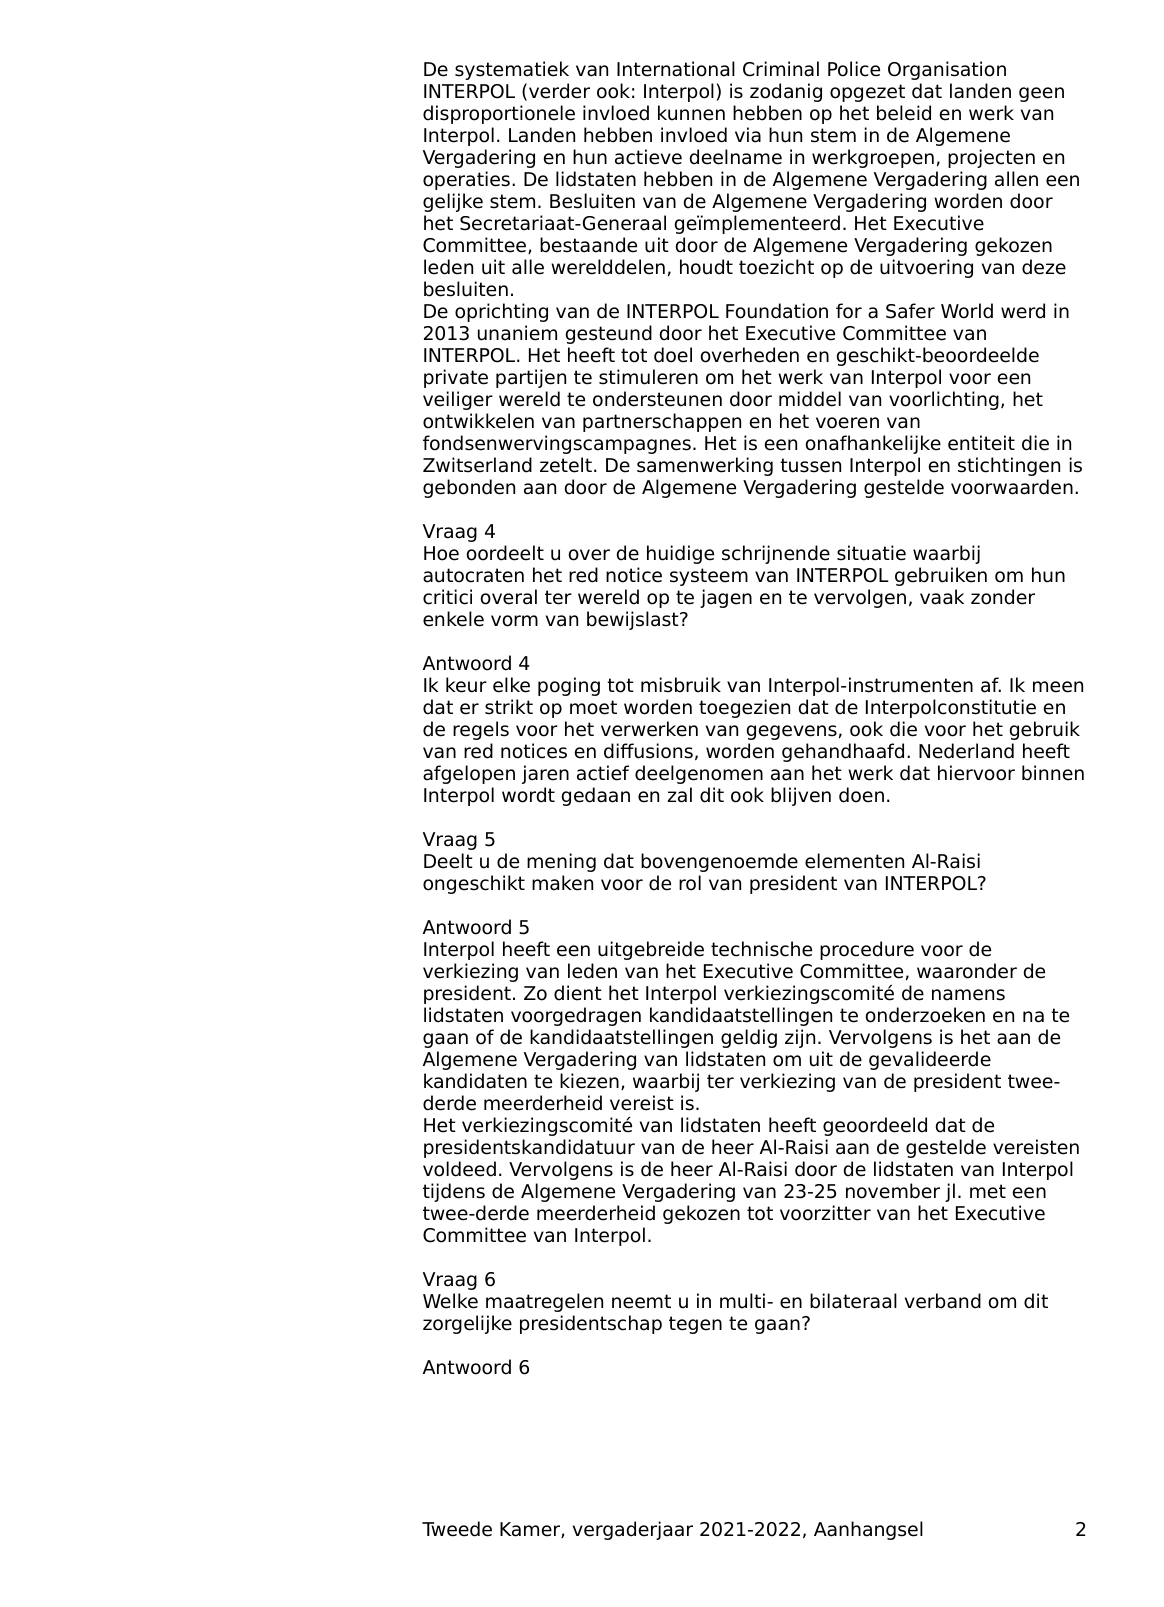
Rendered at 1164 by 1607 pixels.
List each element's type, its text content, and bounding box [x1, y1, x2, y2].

text De oprichting van de INTERPOL Foundation for a Safer World werd in 2013 unaniem gesteund door het Executive Committee van INTERPOL. Het heeft tot doel overheden en geschikt-beoordeelde private partijen te stimuleren om het werk van Interpol voor een veiliger wereld te ondersteunen door middel van voorlichting, het ontwikkelen van partnerschappen en het voeren van fondsenwervingscampagnes. Het is een onafhankelijke entiteit die in Zwitserland zetelt. De samenwerking tussen Interpol en stichtingen is gebonden aan door de Algemene Vergadering gestelde voorwaarden. [422, 301, 1087, 499]
text Vraag 4 [422, 521, 1087, 543]
text Vraag 6 [422, 1269, 1087, 1291]
text Antwoord 4 [422, 653, 1087, 675]
text Deelt u de mening dat bovengenoemde elementen Al-Raisi ongeschikt maken voor de rol van president van INTERPOL? [422, 851, 1087, 895]
text Het verkiezingscomité van lidstaten heeft geoordeeld dat de presidentskandidatuur van de heer Al-Raisi aan de gestelde vereisten voldeed. Vervolgens is de heer Al-Raisi door de lidstaten van Interpol tijdens de Algemene Vergadering van 23-25 november jl. met een twee-derde meerderheid gekozen tot voorzitter van het Executive Committee van Interpol. [422, 1115, 1087, 1247]
text Antwoord 5 [422, 917, 1087, 939]
text Vraag 5 [422, 829, 1087, 851]
text Ik keur elke poging tot misbruik van Interpol-instrumenten af. Ik meen dat er strikt op moet worden toegezien dat de Interpolconstitutie en de regels voor het verwerken van gegevens, ook die voor het gebruik van red notices en diffusions, worden gehandhaafd. Nederland heeft afgelopen jaren actief deelgenomen aan het werk dat hiervoor binnen Interpol wordt gedaan en zal dit ook blijven doen. [422, 675, 1087, 807]
text Welke maatregelen neemt u in multi- en bilateraal verband om dit zorgelijke presidentschap tegen te gaan? [422, 1291, 1087, 1335]
text Antwoord 6 [422, 1357, 1087, 1379]
text De systematiek van International Criminal Police Organisation INTERPOL (verder ook: Interpol) is zodanig opgezet dat landen geen disproportionele invloed kunnen hebben op het beleid en werk van Interpol. Landen hebben invloed via hun stem in de Algemene Vergadering en hun actieve deelname in werkgroepen, projecten en operaties. De lidstaten hebben in de Algemene Vergadering allen een gelijke stem. Besluiten van de Algemene Vergadering worden door het Secretariaat-Generaal geïmplementeerd. Het Executive Committee, bestaande uit door de Algemene Vergadering gekozen leden uit alle werelddelen, houdt toezicht op de uitvoering van deze besluiten. [422, 59, 1087, 301]
text Hoe oordeelt u over de huidige schrijnende situatie waarbij autocraten het red notice systeem van INTERPOL gebruiken om hun critici overal ter wereld op te jagen en te vervolgen, vaak zonder enkele vorm van bewijslast? [422, 543, 1087, 631]
text Interpol heeft een uitgebreide technische procedure voor de verkiezing van leden van het Executive Committee, waaronder de president. Zo dient het Interpol verkiezingscomité de namens lidstaten voorgedragen kandidaatstellingen te onderzoeken en na te gaan of de kandidaatstellingen geldig zijn. Vervolgens is het aan de Algemene Vergadering van lidstaten om uit de gevalideerde kandidaten te kiezen, waarbij ter verkiezing van de president twee-derde meerderheid vereist is. [422, 939, 1087, 1115]
